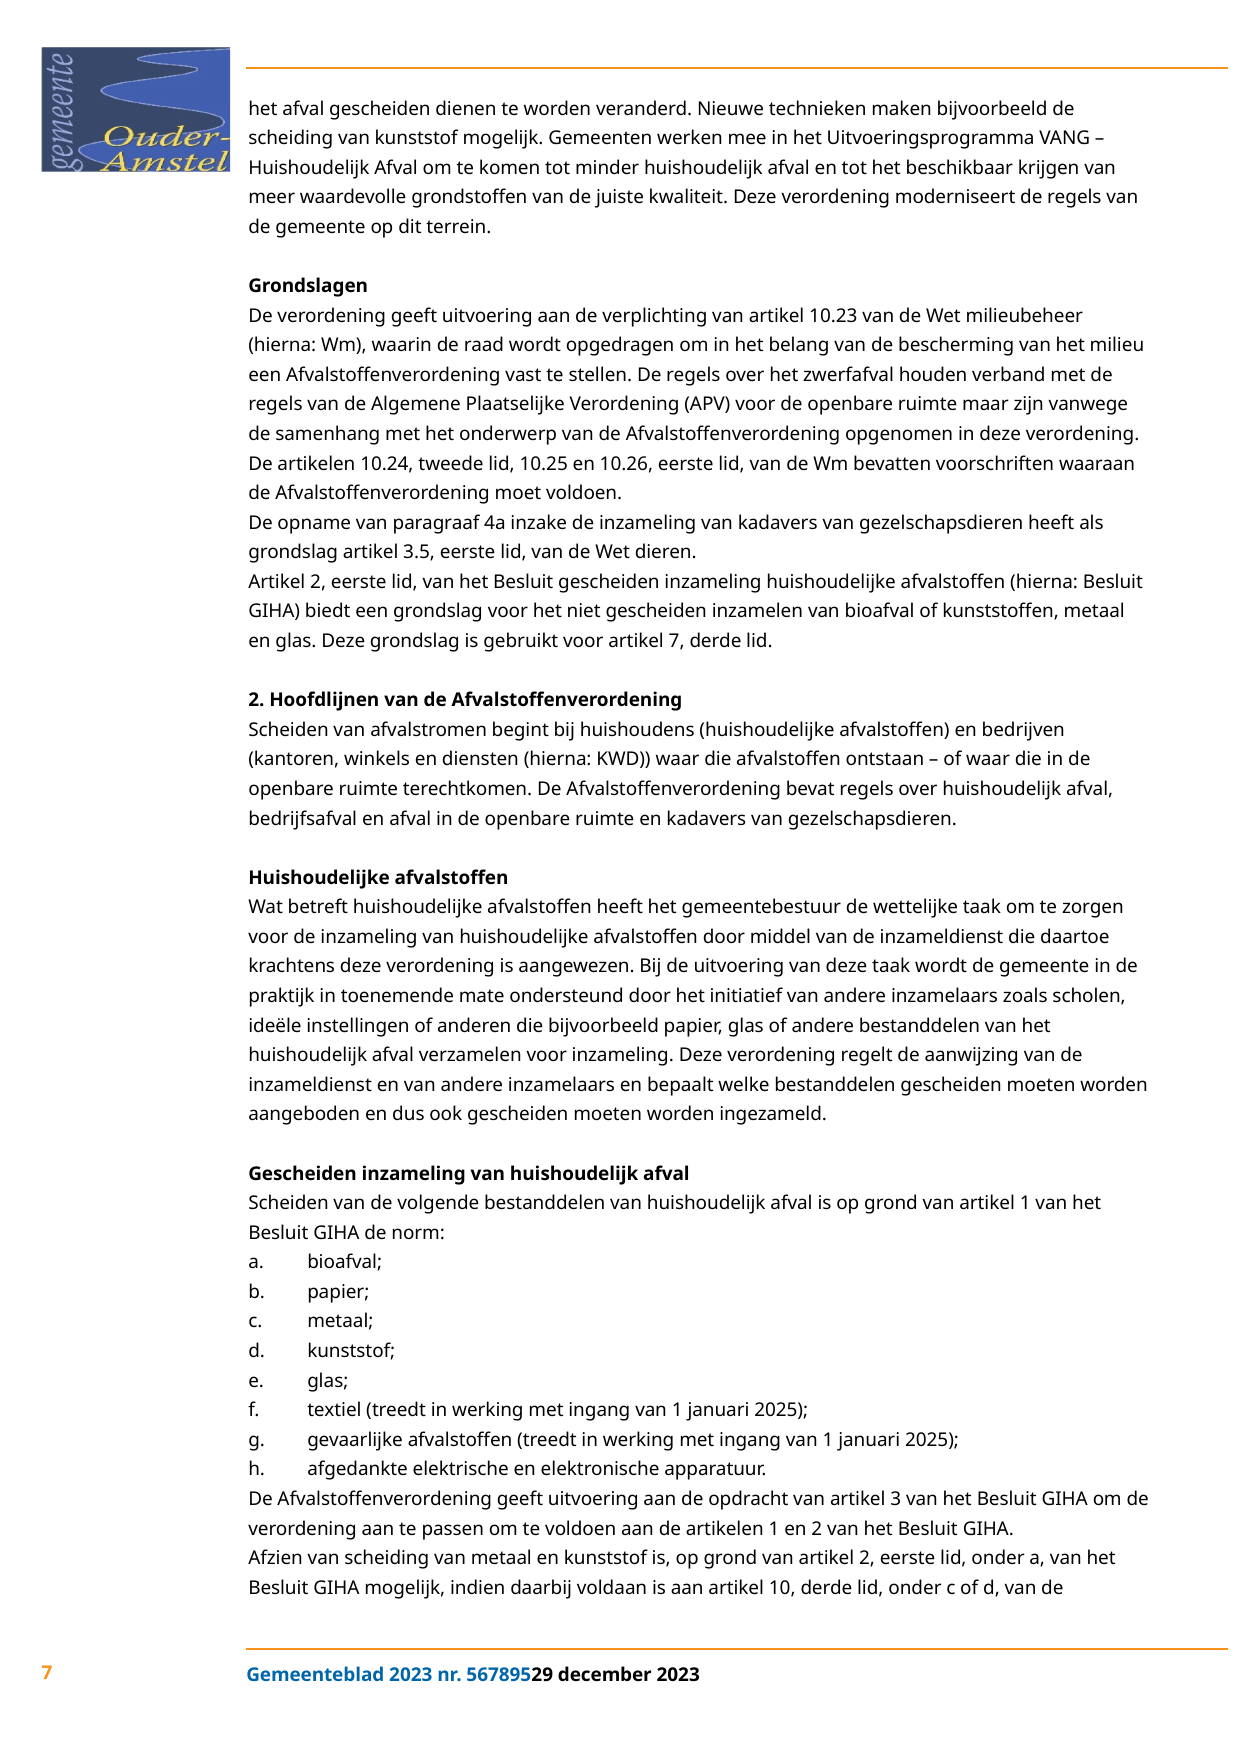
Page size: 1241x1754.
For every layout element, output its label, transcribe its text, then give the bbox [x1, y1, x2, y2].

text Gescheiden inzameling van huishoudelijk afval [248, 1160, 1152, 1186]
list metaal; [248, 1308, 1152, 1333]
text Scheiden van de volgende bestanddelen van huishoudelijk afval is op grond van artikel 1 van het Besluit GIHA de norm: [248, 1189, 1152, 1245]
text Huishoudelijke afvalstoffen [248, 864, 1152, 890]
list textiel (treedt in werking met ingang van 1 januari 2025); [248, 1396, 1152, 1422]
list papier; [248, 1278, 1152, 1304]
text Grondslagen [248, 272, 1152, 298]
text De opname van paragraaf 4a inzake de inzameling van kadavers van gezelschapsdieren heeft als grondslag artikel 3.5, eerste lid, van de Wet dieren. [248, 509, 1152, 564]
text De verordening geeft uitvoering aan de verplichting van artikel 10.23 van de Wet milieubeheer (hierna: Wm), waarin de raad wordt opgedragen om in het belang van de bescherming van het milieu een Afvalstoffenverordening vast te stellen. De regels over het zwerfafval houden verband met de regels van de Algemene Plaatselijke Verordening (APV) voor de openbare ruimte maar zijn vanwege de samenhang met het onderwerp van de Afvalstoffenverordening opgenomen in deze verordening. De artikelen 10.24, tweede lid, 10.25 en 10.26, eerste lid, van de Wm bevatten voorschriften waaraan de Afvalstoffenverordening moet voldoen. [248, 302, 1152, 505]
list gevaarlijke afvalstoffen (treedt in werking met ingang van 1 januari 2025); [248, 1426, 1152, 1452]
text 2. Hoofdlijnen van de Afvalstoffenverordening [248, 686, 1152, 712]
list glas; [248, 1367, 1152, 1393]
text Afzien van scheiding van metaal en kunststof is, op grond van artikel 2, eerste lid, onder a, van het Besluit GIHA mogelijk, indien daarbij voldaan is aan artikel 10, derde lid, onder c of d, van de [248, 1544, 1152, 1600]
text De Afvalstoffenverordening geeft uitvoering aan de opdracht van artikel 3 van het Besluit GIHA om de verordening aan te passen om te voldoen aan de artikelen 1 en 2 van het Besluit GIHA. [248, 1485, 1152, 1541]
list kunststof; [248, 1337, 1152, 1363]
list afgedankte elektrische en elektronische apparatuur. [248, 1456, 1152, 1481]
text Wat betreft huishoudelijke afvalstoffen heeft het gemeentebestuur de wettelijke taak om te zorgen voor de inzameling van huishoudelijke afvalstoffen door middel van de inzameldienst die daartoe krachtens deze verordening is aangewezen. Bij de uitvoering van deze taak wordt de gemeente in de praktijk in toenemende mate ondersteund door het initiatief van andere inzamelaars zoals scholen, ideële instellingen of anderen die bijvoorbeeld papier, glas of andere bestanddelen van het huishoudelijk afval verzamelen voor inzameling. Deze verordening regelt de aanwijzing van de inzameldienst en van andere inzamelaars en bepaalt welke bestanddelen gescheiden moeten worden aangeboden en dus ook gescheiden moeten worden ingezameld. [248, 893, 1152, 1126]
picture [41, 47, 231, 172]
text Artikel 2, eerste lid, van het Besluit gescheiden inzameling huishoudelijke afvalstoffen (hierna: Besluit GIHA) biedt een grondslag voor het niet gescheiden inzamelen van bioafval of kunststoffen, metaal en glas. Deze grondslag is gebruikt voor artikel 7, derde lid. [248, 568, 1152, 653]
text het afval gescheiden dienen te worden veranderd. Nieuwe technieken maken bijvoorbeeld de scheiding van kunststof mogelijk. Gemeenten werken mee in het Uitvoeringsprogramma VANG – Huishoudelijk Afval om te komen tot minder huishoudelijk afval en tot het beschikbaar krijgen van meer waardevolle grondstoffen van de juiste kwaliteit. Deze verordening moderniseert de regels van de gemeente op dit terrein. [248, 95, 1152, 239]
text Scheiden van afvalstromen begint bij huishoudens (huishoudelijke afvalstoffen) en bedrijven (kantoren, winkels en diensten (hierna: KWD)) waar die afvalstoffen ontstaan – of waar die in de openbare ruimte terechtkomen. De Afvalstoffenverordening bevat regels over huishoudelijk afval, bedrijfsafval en afval in de openbare ruimte en kadavers van gezelschapsdieren. [248, 716, 1152, 831]
list bioafval; [248, 1248, 1152, 1274]
